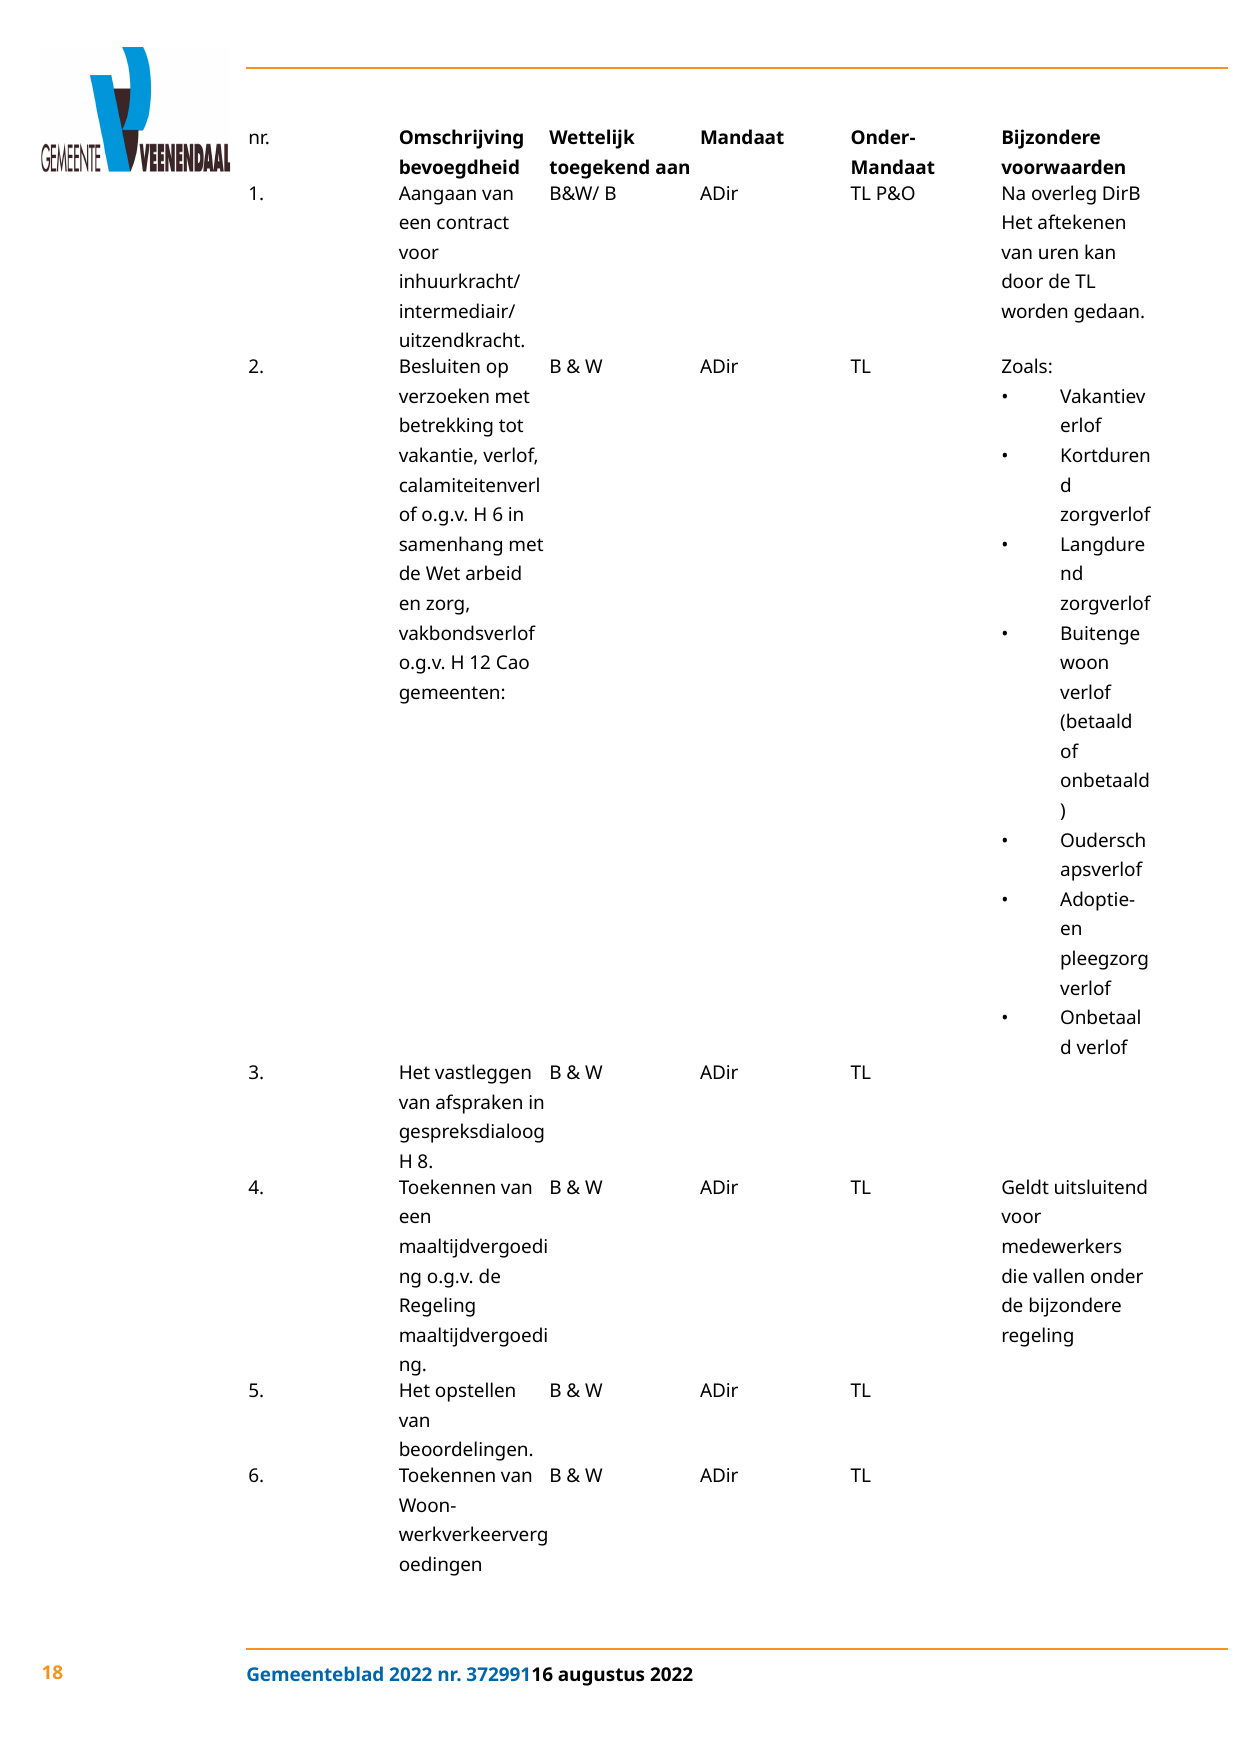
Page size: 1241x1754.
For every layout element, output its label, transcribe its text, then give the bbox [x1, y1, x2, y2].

table_cell TL [850, 354, 1001, 1059]
table_cell ADir [700, 354, 850, 1059]
table_cell ADir [700, 1174, 850, 1377]
table_cell B & W [549, 1174, 700, 1377]
table_cell Het opstellen van beoordelingen. [399, 1377, 549, 1462]
table_cell Besluiten op verzoeken met betrekking tot vakantie, verlof, calamiteitenverlof o.g.v. H 6 in samenhang met de Wet arbeid en zorg, vakbondsverlof o.g.v. H 12 Cao gemeenten: [399, 354, 549, 1059]
table_cell [248, 1174, 398, 1377]
table_cell [248, 1462, 398, 1577]
table_header nr. [248, 125, 398, 180]
table_cell [248, 1060, 398, 1174]
table_cell Toekennen van een maaltijdvergoeding o.g.v. de Regeling maaltijdvergoeding. [399, 1174, 549, 1377]
table_cell Toekennen van Woon-werkverkeervergoedingen [399, 1462, 549, 1577]
table_header Wettelijk toegekend aan [549, 125, 700, 180]
table_cell [248, 180, 398, 353]
table_cell Zoals: Vakantieverlof Kortdurend zorgverlof Langdurend zorgverlof Buitengewoon verlof (betaald of onbetaald) Ouderschapsverlof Adoptie- en pleegzorgverlof Onbetaald verlof [1001, 354, 1152, 1059]
table_cell [1001, 1462, 1152, 1577]
table_cell TL P&O [850, 180, 1001, 353]
table_cell B&W/ B [549, 180, 700, 353]
table_cell [248, 1377, 398, 1462]
table_cell [248, 354, 398, 1059]
picture [41, 47, 130, 172]
table_cell TL [850, 1462, 1001, 1577]
table_header Bijzondere voorwaarden [1001, 125, 1152, 180]
table_header Mandaat [700, 125, 850, 180]
table_cell TL [850, 1060, 1001, 1174]
table_cell B & W [549, 1377, 700, 1462]
table_cell Geldt uitsluitend voor medewerkers die vallen onder de bijzondere regeling [1001, 1174, 1152, 1377]
table_cell B & W [549, 354, 700, 1059]
table_cell TL [850, 1377, 1001, 1462]
picture [123, 47, 231, 172]
table_cell ADir [700, 1462, 850, 1577]
table_cell Het vastleggen van afspraken in gespreksdialoog H 8. [399, 1060, 549, 1174]
table_cell B & W [549, 1462, 700, 1577]
table_cell ADir [700, 180, 850, 353]
table_cell Na overleg DirB Het aftekenen van uren kan door de TL worden gedaan. [1001, 180, 1152, 353]
table_cell [1001, 1377, 1152, 1462]
table_cell Aangaan van een contract voor inhuurkracht/ intermediair/ uitzendkracht. [399, 180, 549, 353]
table_cell [1001, 1060, 1152, 1174]
table_cell ADir [700, 1060, 850, 1174]
table_cell ADir [700, 1377, 850, 1462]
table_header Omschrijving bevoegdheid [399, 125, 549, 180]
table_cell TL [850, 1174, 1001, 1377]
table_header Onder- Mandaat [850, 125, 1001, 180]
table_cell B & W [549, 1060, 700, 1174]
